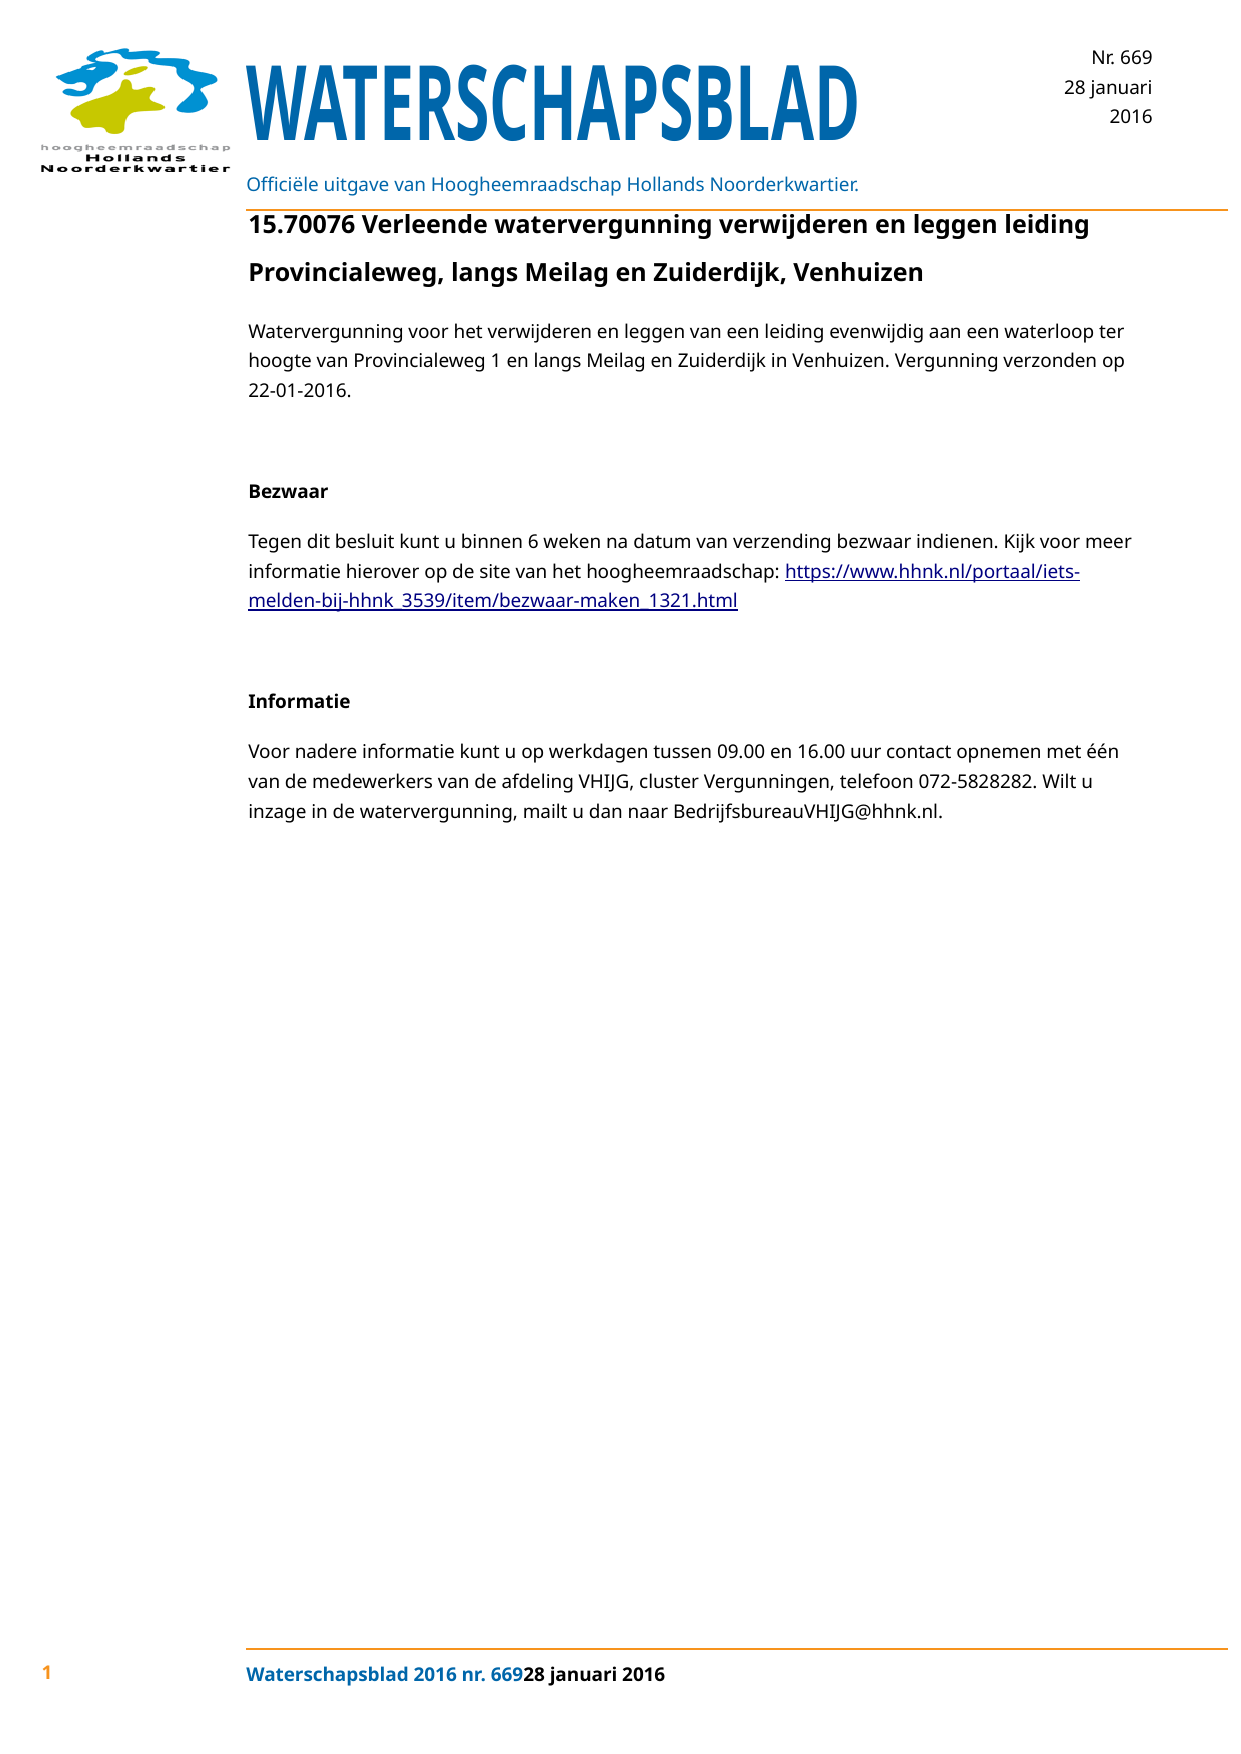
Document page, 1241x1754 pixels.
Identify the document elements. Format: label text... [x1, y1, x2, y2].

picture [41, 47, 231, 172]
text Watervergunning voor het verwijderen en leggen van een leiding evenwijdig aan een waterloop ter hoogte van Provincialeweg 1 en langs Meilag en Zuiderdijk in Venhuizen. Vergunning verzonden op 22-01-2016. [248, 318, 1152, 403]
text 15.70076 Verleende watervergunning verwijderen en leggen leiding Provincialeweg, langs Meilag en Zuiderdijk, Venhuizen [248, 211, 1152, 288]
text Informatie [248, 688, 1152, 714]
text Voor nadere informatie kunt u op werkdagen tussen 09.00 en 16.00 uur contact opnemen met één van de medewerkers van de afdeling VHIJG, cluster Vergunningen, telefoon 072-5828282. Wilt u inzage in de watervergunning, mailt u dan naar BedrijfsbureauVHIJG@hhnk.nl. [248, 739, 1152, 824]
text Tegen dit besluit kunt u binnen 6 weken na datum van verzending bezwaar indienen. Kijk voor meer informatie hierover op de site van het hoogheemraadschap: https://www.hhnk.nl/portaal/iets-melden-bij-hhnk_3539/item/bezwaar-maken_1321.html [248, 528, 1152, 613]
text Bezwaar [248, 478, 1152, 504]
